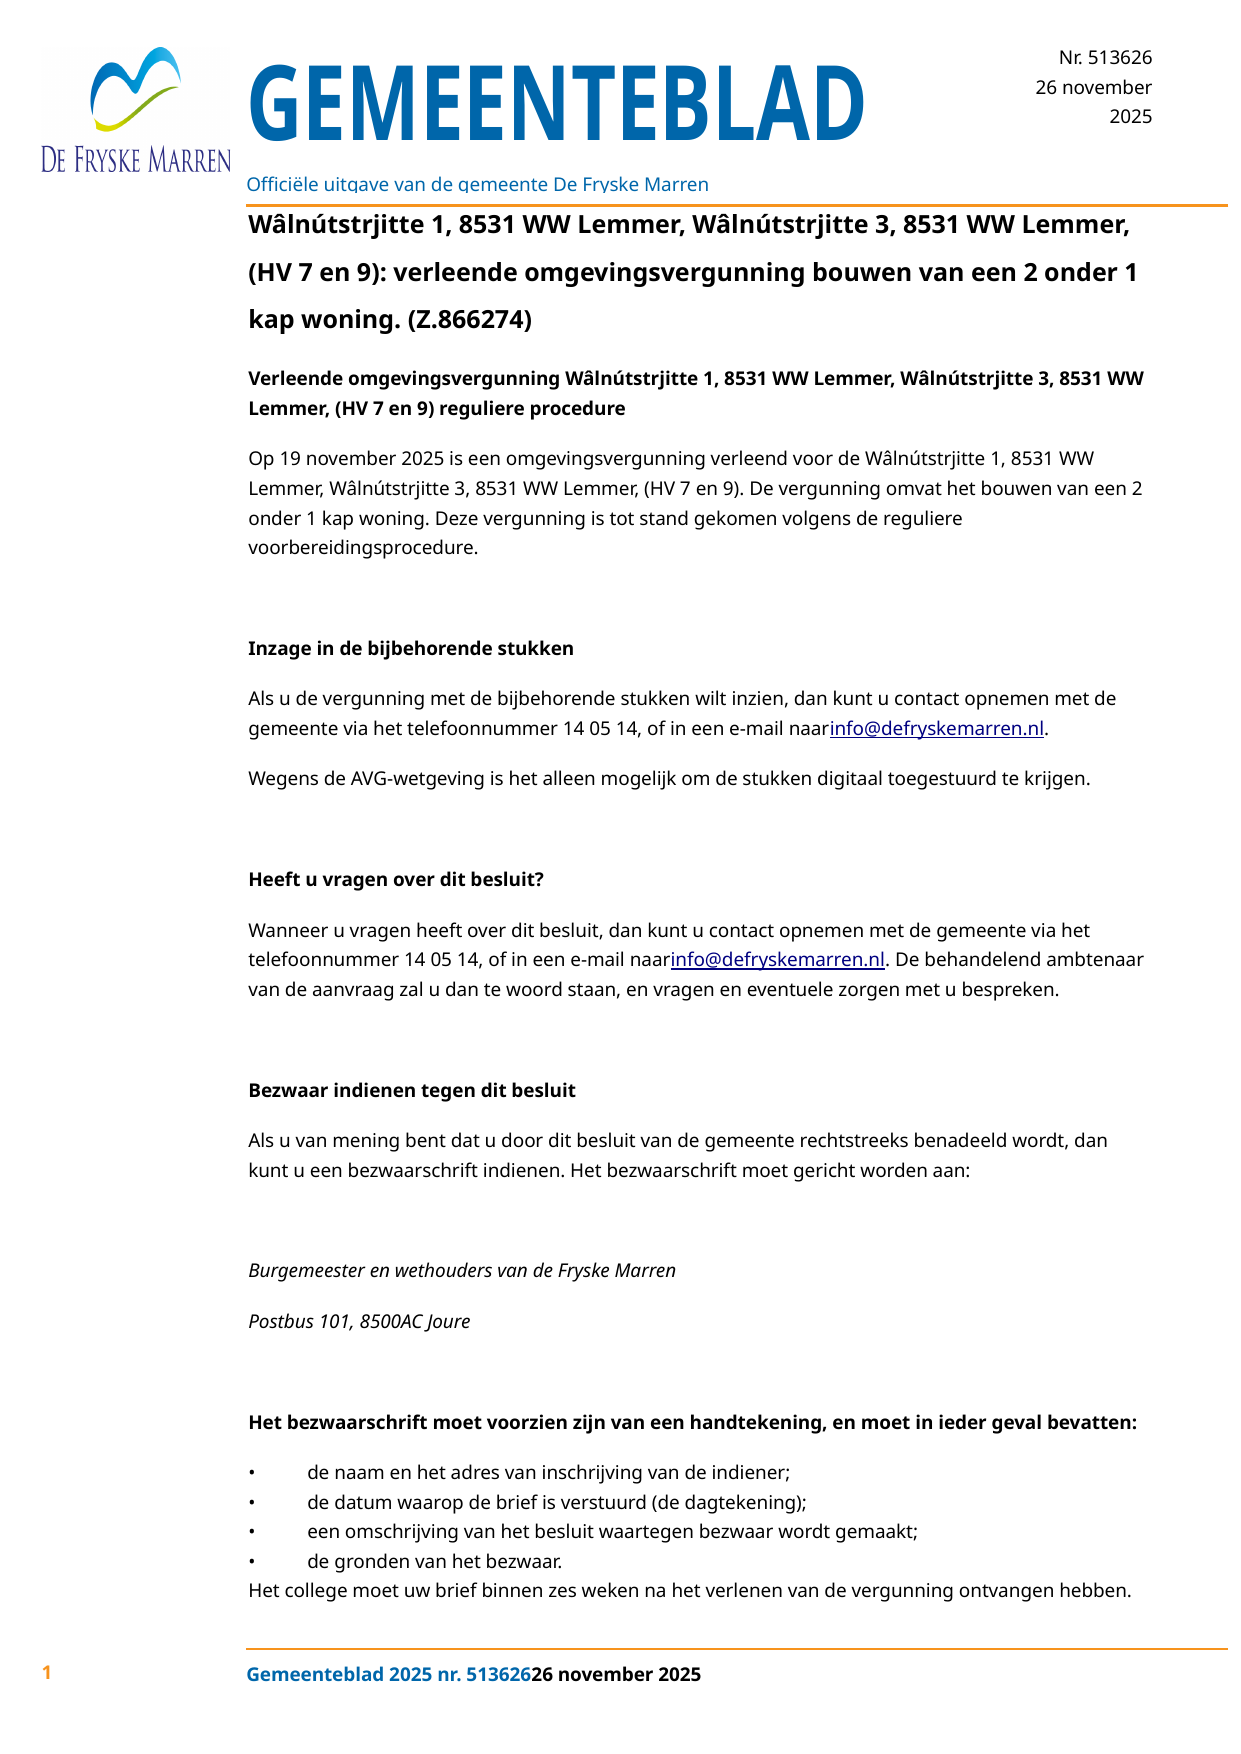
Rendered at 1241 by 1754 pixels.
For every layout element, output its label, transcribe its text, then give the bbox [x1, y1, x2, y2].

text Inzage in de bijbehorende stukken [248, 635, 1152, 661]
list de gronden van het bezwaar. [248, 1548, 1152, 1574]
text Het college moet uw brief binnen zes weken na het verlenen van de vergunning ontvangen hebben. [248, 1578, 1152, 1603]
text Als u van mening bent dat u door dit besluit van de gemeente rechtstreeks benadeeld wordt, dan kunt u een bezwaarschrift indienen. Het bezwaarschrift moet gericht worden aan: [248, 1127, 1152, 1182]
list een omschrijving van het besluit waartegen bezwaar wordt gemaakt; [248, 1518, 1152, 1544]
text Wâlnútstrjitte 1, 8531 WW Lemmer, Wâlnútstrjitte 3, 8531 WW Lemmer, (HV 7 en 9): verleende omgevingsvergunning bouwen van een 2 onder 1 kap woning. (Z.866274) [248, 207, 1152, 336]
text Burgemeester en wethouders van de Fryske Marren [248, 1258, 1152, 1283]
text Als u de vergunning met de bijbehorende stukken wilt inzien, dan kunt u contact opnemen met de gemeente via het telefoonnummer 14 05 14, of in een e-mail naarinfo@defryskemarren.nl. [248, 686, 1152, 741]
text Verleende omgevingsvergunning Wâlnútstrjitte 1, 8531 WW Lemmer, Wâlnútstrjitte 3, 8531 WW Lemmer, (HV 7 en 9) reguliere procedure [248, 366, 1152, 421]
text Heeft u vragen over dit besluit? [248, 866, 1152, 892]
text Het bezwaarschrift moet voorzien zijn van een handtekening, en moet in ieder geval bevatten: [248, 1409, 1152, 1434]
list de datum waarop de brief is verstuurd (de dagtekening); [248, 1489, 1152, 1514]
text Op 19 november 2025 is een omgevingsvergunning verleend voor de Wâlnútstrjitte 1, 8531 WW Lemmer, Wâlnútstrjitte 3, 8531 WW Lemmer, (HV 7 en 9). De vergunning omvat het bouwen van een 2 onder 1 kap woning. Deze vergunning is tot stand gekomen volgens de reguliere voorbereidingsprocedure. [248, 446, 1152, 560]
text Wegens de AVG-wetgeving is het alleen mogelijk om de stukken digitaal toegestuurd te krijgen. [248, 766, 1152, 791]
text Wanneer u vragen heeft over dit besluit, dan kunt u contact opnemen met de gemeente via het telefoonnummer 14 05 14, of in een e-mail naarinfo@defryskemarren.nl. De behandelend ambtenaar van de aanvraag zal u dan te woord staan, en vragen en eventuele zorgen met u bespreken. [248, 917, 1152, 1002]
picture [41, 47, 231, 172]
list de naam en het adres van inschrijving van de indiener; [248, 1459, 1152, 1485]
text Bezwaar indienen tegen dit besluit [248, 1077, 1152, 1102]
text Postbus 101, 8500AC Joure [248, 1308, 1152, 1334]
